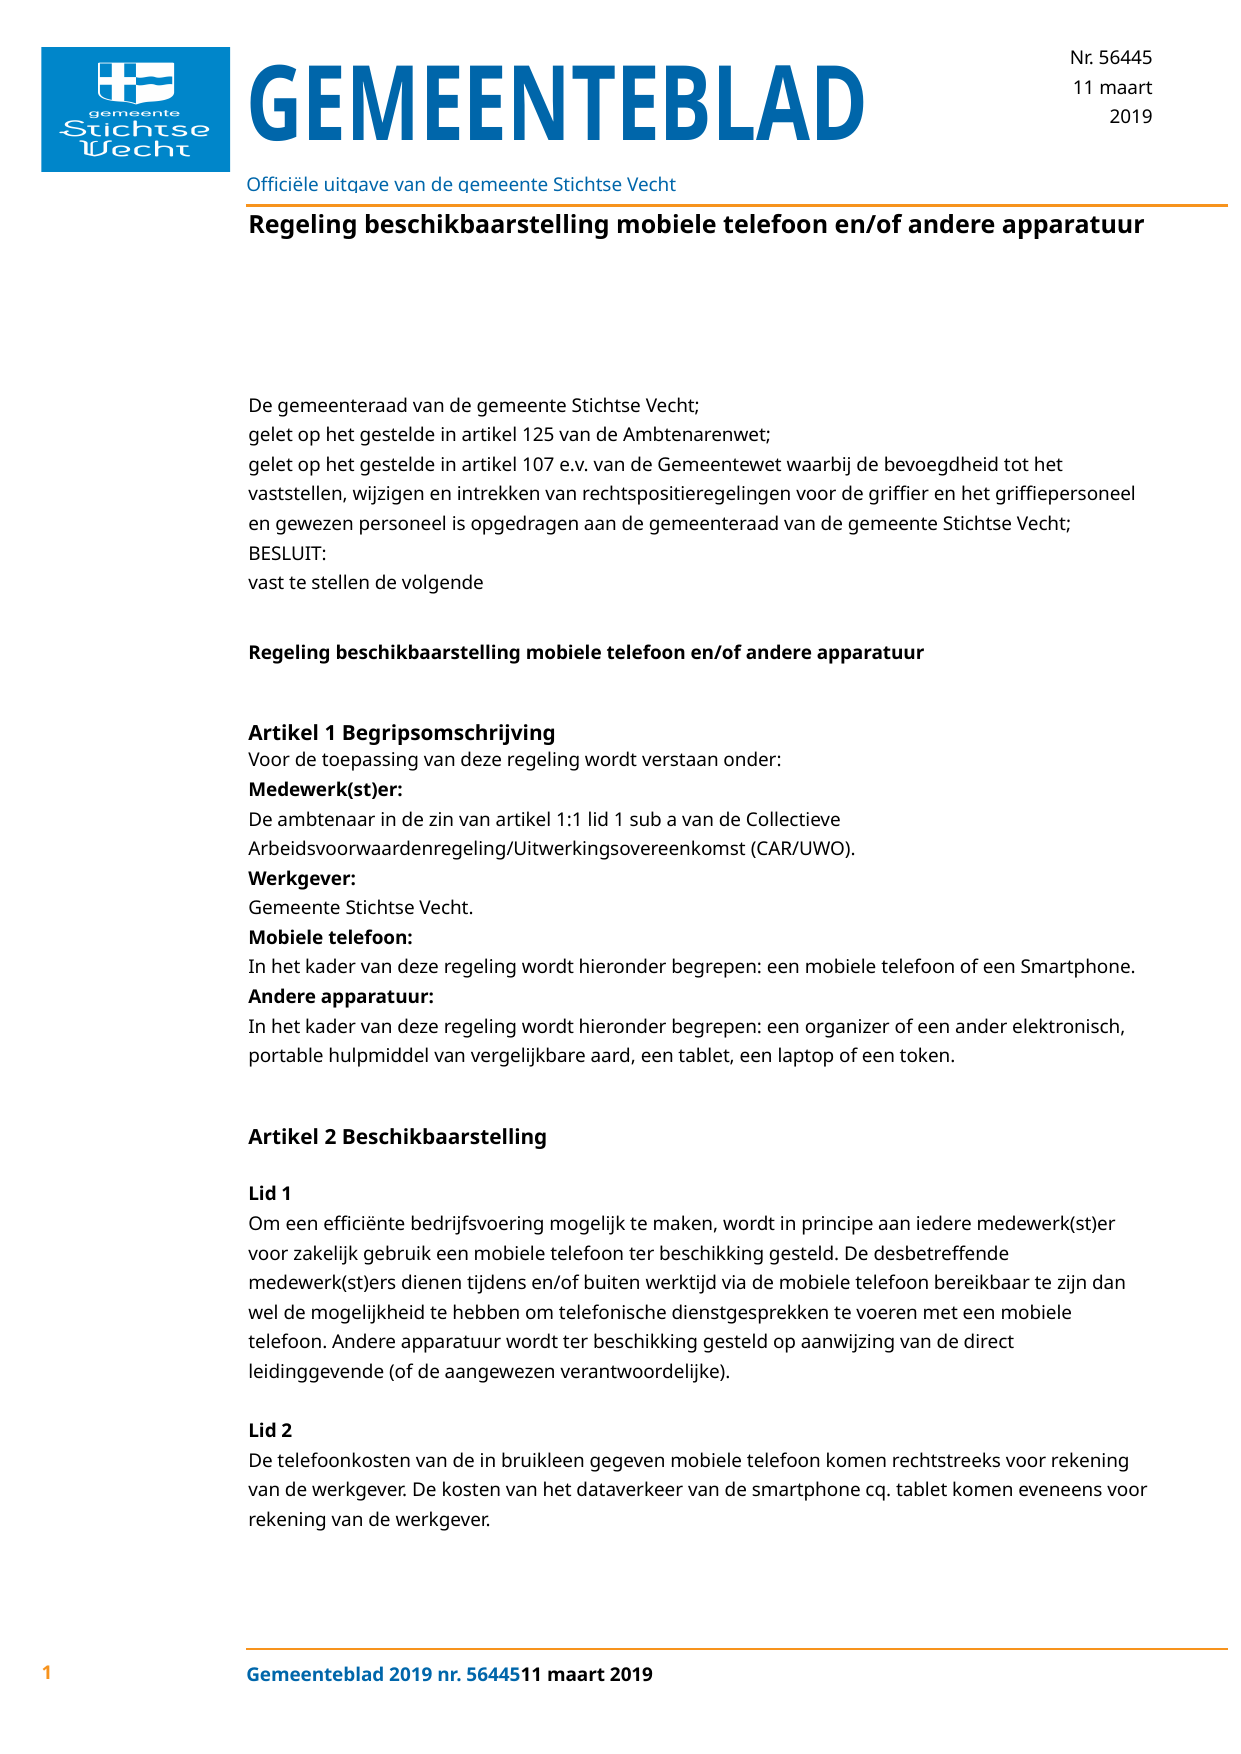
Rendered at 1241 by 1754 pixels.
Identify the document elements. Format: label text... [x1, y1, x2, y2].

text Lid 2 [248, 1417, 1152, 1443]
text Medewerk(st)er: [248, 776, 1152, 802]
text vast te stellen de volgende [248, 569, 1152, 595]
text Werkgever: [248, 865, 1152, 891]
text Artikel 2 Beschikbaarstelling [248, 1122, 1152, 1151]
picture [99, 63, 135, 101]
text In het kader van deze regeling wordt hieronder begrepen: een mobiele telefoon of een Smartphone. [248, 954, 1152, 979]
text Gemeente Stichtse Vecht. [248, 894, 1152, 920]
text Mobiele telefoon: [248, 924, 1152, 950]
text Lid 1 [248, 1181, 1152, 1206]
text De telefoonkosten van de in bruikleen gegeven mobiele telefoon komen rechtstreeks voor rekening van de werkgever. De kosten van het dataverkeer van de smartphone cq. tablet komen eveneens voor rekening van de werkgever. [248, 1447, 1152, 1532]
text Om een efficiënte bedrijfsvoering mogelijk te maken, wordt in principe aan iedere medewerk(st)er voor zakelijk gebruik een mobiele telefoon ter beschikking gesteld. De desbetreffende medewerk(st)ers dienen tijdens en/of buiten werktijd via de mobiele telefoon bereikbaar te zijn dan wel de mogelijkheid te hebben om telefonische dienstgesprekken te voeren met een mobiele telefoon. Andere apparatuur wordt ter beschikking gesteld op aanwijzing van de direct leidinggevende (of de aangewezen verantwoordelijke). [248, 1210, 1152, 1384]
text Andere apparatuur: [248, 983, 1152, 1009]
text Artikel 1 Begripsomschrijving [248, 718, 1152, 747]
text Regeling beschikbaarstelling mobiele telefoon en/of andere apparatuur [248, 628, 1152, 668]
text gelet op het gestelde in artikel 125 van de Ambtenarenwet; [248, 421, 1152, 447]
picture [137, 63, 174, 103]
text De ambtenaar in de zin van artikel 1:1 lid 1 sub a van de Collectieve Arbeidsvoorwaardenregeling/Uitwerkingsovereenkomst (CAR/UWO). [248, 806, 1152, 861]
text De gemeenteraad van de gemeente Stichtse Vecht; [248, 392, 1152, 418]
text BESLUIT: [248, 540, 1152, 566]
text gelet op het gestelde in artikel 107 e.v. van de Gemeentewet waarbij de bevoegdheid tot het vaststellen, wijzigen en intrekken van rechtspositieregelingen voor de griffier en het griffiepersoneel en gewezen personeel is opgedragen aan de gemeenteraad van de gemeente Stichtse Vecht; [248, 451, 1152, 536]
text Regeling beschikbaarstelling mobiele telefoon en/of andere apparatuur [248, 207, 1152, 241]
text In het kader van deze regeling wordt hieronder begrepen: een organizer of een ander elektronisch, portable hulpmiddel van vergelijkbare aard, een tablet, een laptop of een token. [248, 1013, 1152, 1068]
text Voor de toepassing van deze regeling wordt verstaan onder: [248, 747, 1152, 772]
